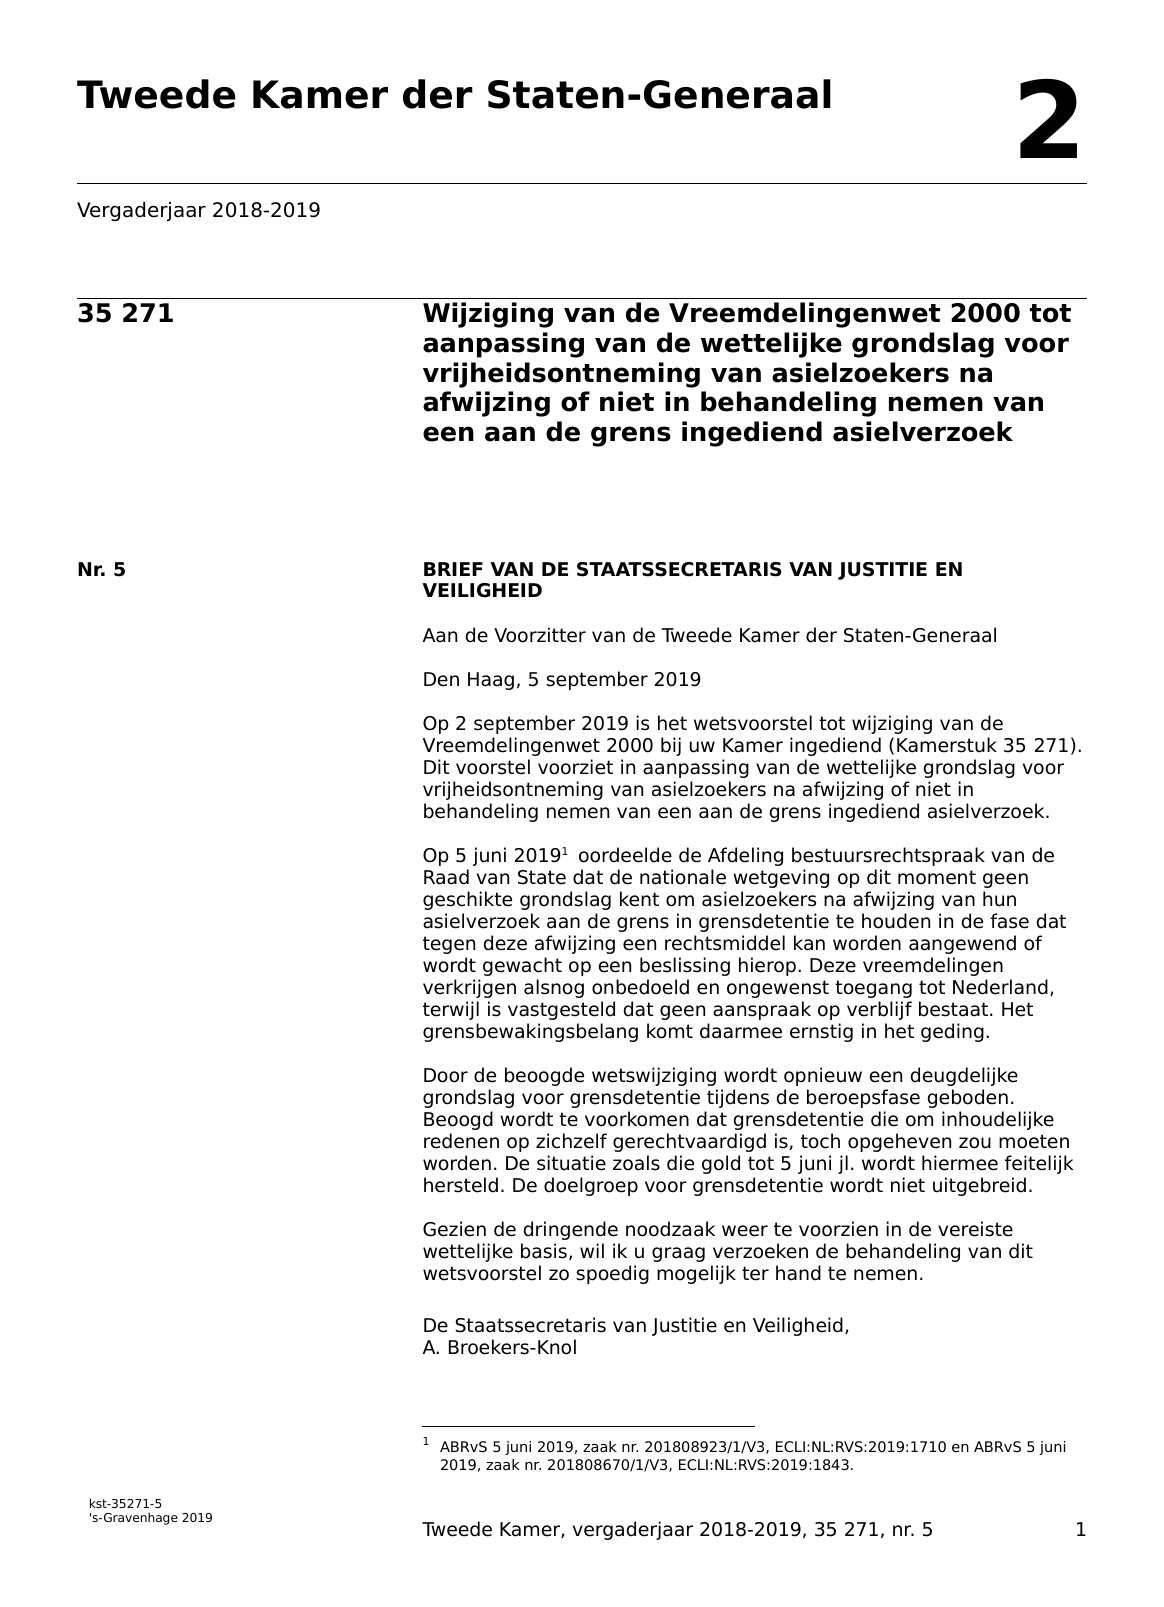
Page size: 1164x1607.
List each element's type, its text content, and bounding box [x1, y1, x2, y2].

subtitle Nr. 5 BRIEF VAN DE STAATSSECRETARIS VAN JUSTITIE EN VEILIGHEID [77, 558, 1087, 602]
text Op 2 september 2019 is het wetsvoorstel tot wijziging van de Vreemdelingenwet 2000 bij uw Kamer ingediend (Kamerstuk 35 271). Dit voorstel voorziet in aanpassing van de wettelijke grondslag voor vrijheidsontneming van asielzoekers na afwijzing of niet in behandeling nemen van een aan de grens ingediend asielverzoek. [422, 713, 1087, 823]
table_header Tweede Kamer der Staten-Generaal [77, 59, 886, 183]
text Door de beoogde wetswijziging wordt opnieuw een deugdelijke grondslag voor grensdetentie tijdens de beroepsfase geboden. Beoogd wordt te voorkomen dat grensdetentie die om inhoudelijke redenen op zichzelf gerechtvaardigd is, toch opgeheven zou moeten worden. De situatie zoals die gold tot 5 juni jl. wordt hiermee feitelijk hersteld. De doelgroep voor grensdetentie wordt niet uitgebreid. [422, 1065, 1087, 1197]
text Aan de Voorzitter van de Tweede Kamer der Staten-Generaal [422, 624, 1087, 647]
text ABRvS 5 juni 2019, zaak nr. 201808923/1/V3, ECLI:NL:RVS:2019:1710 en ABRvS 5 juni 2019, zaak nr. 201808670/1/V3, ECLI:NL:RVS:2019:1843. [422, 1435, 1087, 1474]
text De Staatssecretaris van Justitie en Veiligheid, A. Broekers-Knol [422, 1315, 1087, 1359]
text Op 5 juni 2019 oordeelde de Afdeling bestuursrechtspraak van de Raad van State dat de nationale wetgeving op dit moment geen geschikte grondslag kent om asielzoekers na afwijzing van hun asielverzoek aan de grens in grensdetentie te houden in de fase dat tegen deze afwijzing een rechtsmiddel kan worden aangewend of wordt gewacht op een beslissing hierop. Deze vreemdelingen verkrijgen alsnog onbedoeld en ongewenst toegang tot Nederland, terwijl is vastgesteld dat geen aanspraak op verblijf bestaat. Het grensbewakingsbelang komt daarmee ernstig in het geding. [422, 845, 1087, 1043]
table_header 2 [886, 59, 1087, 183]
text Gezien de dringende noodzaak weer te voorzien in de vereiste wettelijke basis, wil ik u graag verzoeken de behandeling van dit wetsvoorstel zo spoedig mogelijk ter hand te nemen. [422, 1219, 1087, 1285]
text 's-Gravenhage 2019 [88, 1511, 323, 1525]
text Den Haag, 5 september 2019 [422, 669, 1087, 691]
subtitle 35 271 Wijziging van de Vreemdelingenwet 2000 tot aanpassing van de wettelijke grondslag voor vrijheidsontneming van asielzoekers na afwijzing of niet in behandeling nemen van een aan de grens ingediend asielverzoek [77, 299, 1087, 447]
table_cell Vergaderjaar 2018-2019 [77, 184, 1087, 298]
text kst-35271-5 [88, 1497, 323, 1511]
